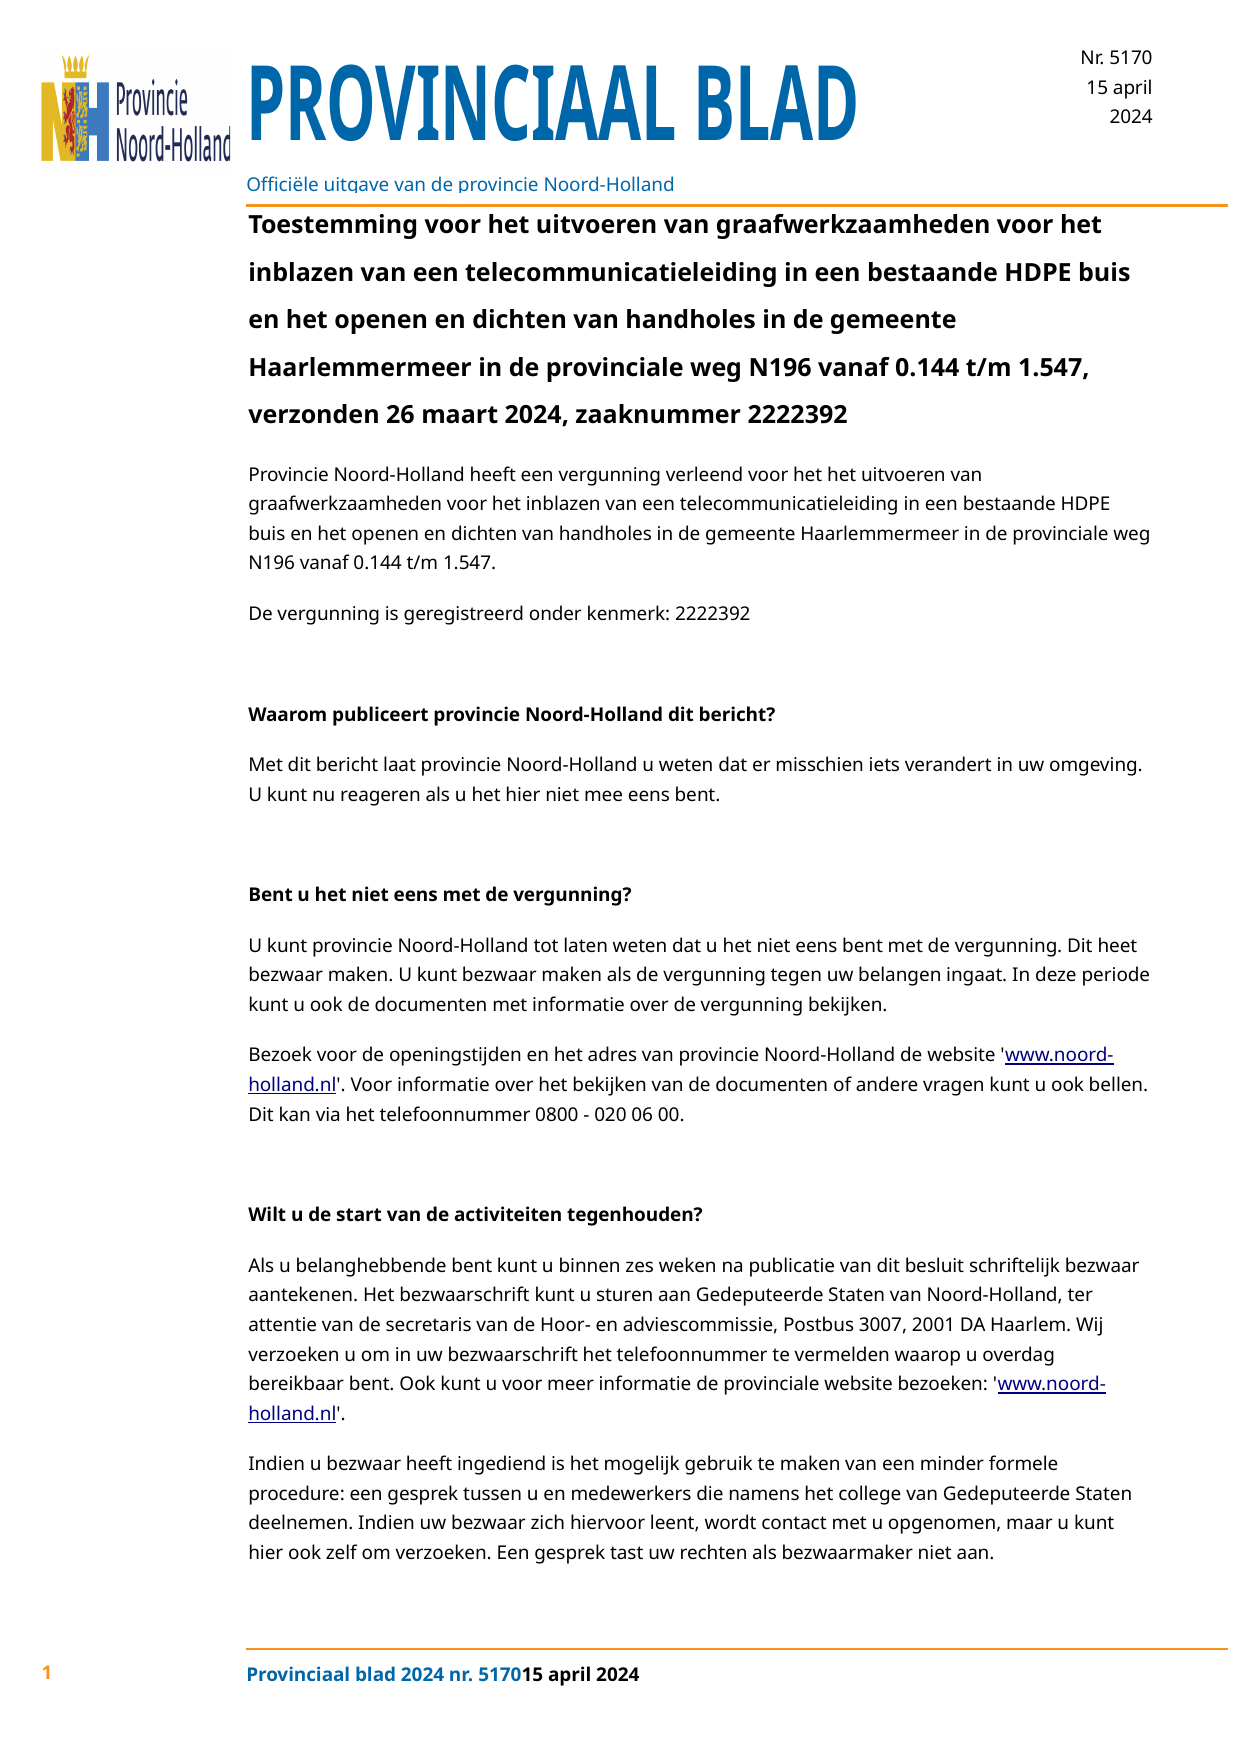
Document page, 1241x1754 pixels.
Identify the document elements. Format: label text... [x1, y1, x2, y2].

text Waarom publiceert provincie Noord-Holland dit bericht? [248, 701, 1152, 726]
text Wilt u de start van de activiteiten tegenhouden? [248, 1202, 1152, 1227]
text Bezoek voor de openingstijden en het adres van provincie Noord-Holland de website 'www.noord-holland.nl'. Voor informatie over het bekijken van de documenten of andere vragen kunt u ook bellen. Dit kan via het telefoonnummer 0800 - 020 06 00. [248, 1042, 1152, 1126]
text Indien u bezwaar heeft ingediend is het mogelijk gebruik te maken van een minder formele procedure: een gesprek tussen u en medewerkers die namens het college van Gedeputeerde Staten deelnemen. Indien uw bezwaar zich hiervoor leent, wordt contact met u opgenomen, maar u kunt hier ook zelf om verzoeken. Een gesprek tast uw rechten als bezwaarmaker niet aan. [248, 1450, 1152, 1565]
text Toestemming voor het uitvoeren van graafwerkzaamheden voor het inblazen van een telecommunicatieleiding in een bestaande HDPE buis en het openen en dichten van handholes in de gemeente Haarlemmermeer in de provinciale weg N196 vanaf 0.144 t/m 1.547, verzonden 26 maart 2024, zaaknummer 2222392 [248, 207, 1152, 431]
text Bent u het niet eens met de vergunning? [248, 882, 1152, 907]
text De vergunning is geregistreerd onder kenmerk: 2222392 [248, 600, 1152, 626]
picture [41, 47, 231, 172]
text Provincie Noord-Holland heeft een vergunning verleend voor het het uitvoeren van graafwerkzaamheden voor het inblazen van een telecommunicatieleiding in een bestaande HDPE buis en het openen en dichten van handholes in de gemeente Haarlemmermeer in de provinciale weg N196 vanaf 0.144 t/m 1.547. [248, 461, 1152, 575]
text Met dit bericht laat provincie Noord-Holland u weten dat er misschien iets verandert in uw omgeving. U kunt nu reageren als u het hier niet mee eens bent. [248, 751, 1152, 806]
text U kunt provincie Noord-Holland tot laten weten dat u het niet eens bent met de vergunning. Dit heet bezwaar maken. U kunt bezwaar maken als de vergunning tegen uw belangen ingaat. In deze periode kunt u ook de documenten met informatie over de vergunning bekijken. [248, 932, 1152, 1017]
text Als u belanghebbende bent kunt u binnen zes weken na publicatie van dit besluit schriftelijk bezwaar aantekenen. Het bezwaarschrift kunt u sturen aan Gedeputeerde Staten van Noord-Holland, ter attentie van de secretaris van de Hoor- en adviescommissie, Postbus 3007, 2001 DA Haarlem. Wij verzoeken u om in uw bezwaarschrift het telefoonnummer te vermelden waarop u overdag bereikbaar bent. Ook kunt u voor meer informatie de provinciale website bezoeken: 'www.noord-holland.nl'. [248, 1252, 1152, 1426]
